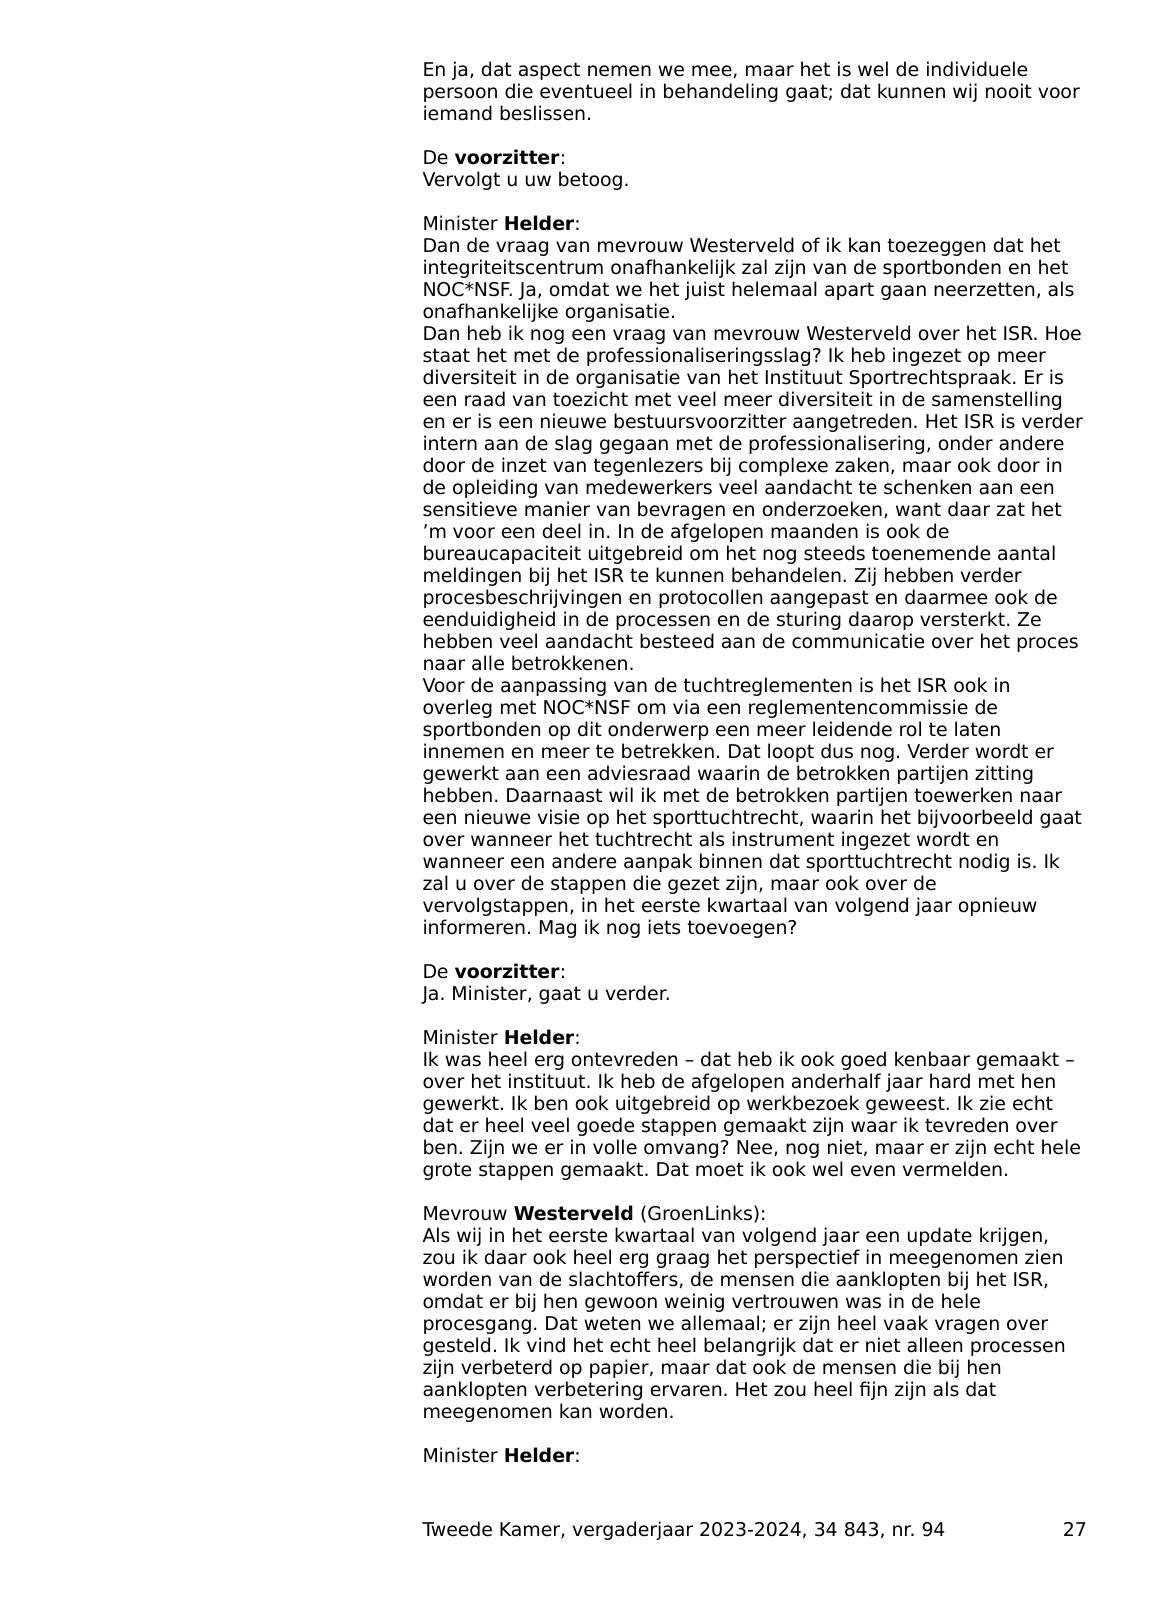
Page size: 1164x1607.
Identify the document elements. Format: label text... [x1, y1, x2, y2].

text Dan de vraag van mevrouw Westerveld of ik kan toezeggen dat het integriteitscentrum onafhankelijk zal zijn van de sportbonden en het NOC*NSF. Ja, omdat we het juist helemaal apart gaan neerzetten, als onafhankelijke organisatie. [422, 235, 1087, 323]
text De voorzitter: [422, 147, 1087, 169]
text Als wij in het eerste kwartaal van volgend jaar een update krijgen, zou ik daar ook heel erg graag het perspectief in meegenomen zien worden van de slachtoffers, de mensen die aanklopten bij het ISR, omdat er bij hen gewoon weinig vertrouwen was in de hele procesgang. Dat weten we allemaal; er zijn heel vaak vragen over gesteld. Ik vind het echt heel belangrijk dat er niet alleen processen zijn verbeterd op papier, maar dat ook de mensen die bij hen aanklopten verbetering ervaren. Het zou heel fijn zijn als dat meegenomen kan worden. [422, 1225, 1087, 1423]
text De voorzitter: [422, 961, 1087, 983]
text Mevrouw Westerveld (GroenLinks): [422, 1203, 1087, 1225]
text Minister Helder: [422, 213, 1087, 235]
text Voor de aanpassing van de tuchtreglementen is het ISR ook in overleg met NOC*NSF om via een reglementencommissie de sportbonden op dit onderwerp een meer leidende rol te laten innemen en meer te betrekken. Dat loopt dus nog. Verder wordt er gewerkt aan een adviesraad waarin de betrokken partijen zitting hebben. Daarnaast wil ik met de betrokken partijen toewerken naar een nieuwe visie op het sporttuchtrecht, waarin het bijvoorbeeld gaat over wanneer het tuchtrecht als instrument ingezet wordt en wanneer een andere aanpak binnen dat sporttuchtrecht nodig is. Ik zal u over de stappen die gezet zijn, maar ook over de vervolgstappen, in het eerste kwartaal van volgend jaar opnieuw informeren. Mag ik nog iets toevoegen? [422, 675, 1087, 939]
text En ja, dat aspect nemen we mee, maar het is wel de individuele persoon die eventueel in behandeling gaat; dat kunnen wij nooit voor iemand beslissen. [422, 59, 1087, 125]
text Ja. Minister, gaat u verder. [422, 983, 1087, 1005]
text Vervolgt u uw betoog. [422, 169, 1087, 191]
text Minister Helder: [422, 1445, 1087, 1467]
text Ik was heel erg ontevreden – dat heb ik ook goed kenbaar gemaakt – over het instituut. Ik heb de afgelopen anderhalf jaar hard met hen gewerkt. Ik ben ook uitgebreid op werkbezoek geweest. Ik zie echt dat er heel veel goede stappen gemaakt zijn waar ik tevreden over ben. Zijn we er in volle omvang? Nee, nog niet, maar er zijn echt hele grote stappen gemaakt. Dat moet ik ook wel even vermelden. [422, 1049, 1087, 1181]
text Minister Helder: [422, 1027, 1087, 1049]
text Dan heb ik nog een vraag van mevrouw Westerveld over het ISR. Hoe staat het met de professionaliseringsslag? Ik heb ingezet op meer diversiteit in de organisatie van het Instituut Sportrechtspraak. Er is een raad van toezicht met veel meer diversiteit in de samenstelling en er is een nieuwe bestuursvoorzitter aangetreden. Het ISR is verder intern aan de slag gegaan met de professionalisering, onder andere door de inzet van tegenlezers bij complexe zaken, maar ook door in de opleiding van medewerkers veel aandacht te schenken aan een sensitieve manier van bevragen en onderzoeken, want daar zat het ’m voor een deel in. In de afgelopen maanden is ook de bureaucapaciteit uitgebreid om het nog steeds toenemende aantal meldingen bij het ISR te kunnen behandelen. Zij hebben verder procesbeschrijvingen en protocollen aangepast en daarmee ook de eenduidigheid in de processen en de sturing daarop versterkt. Ze hebben veel aandacht besteed aan de communicatie over het proces naar alle betrokkenen. [422, 323, 1087, 675]
